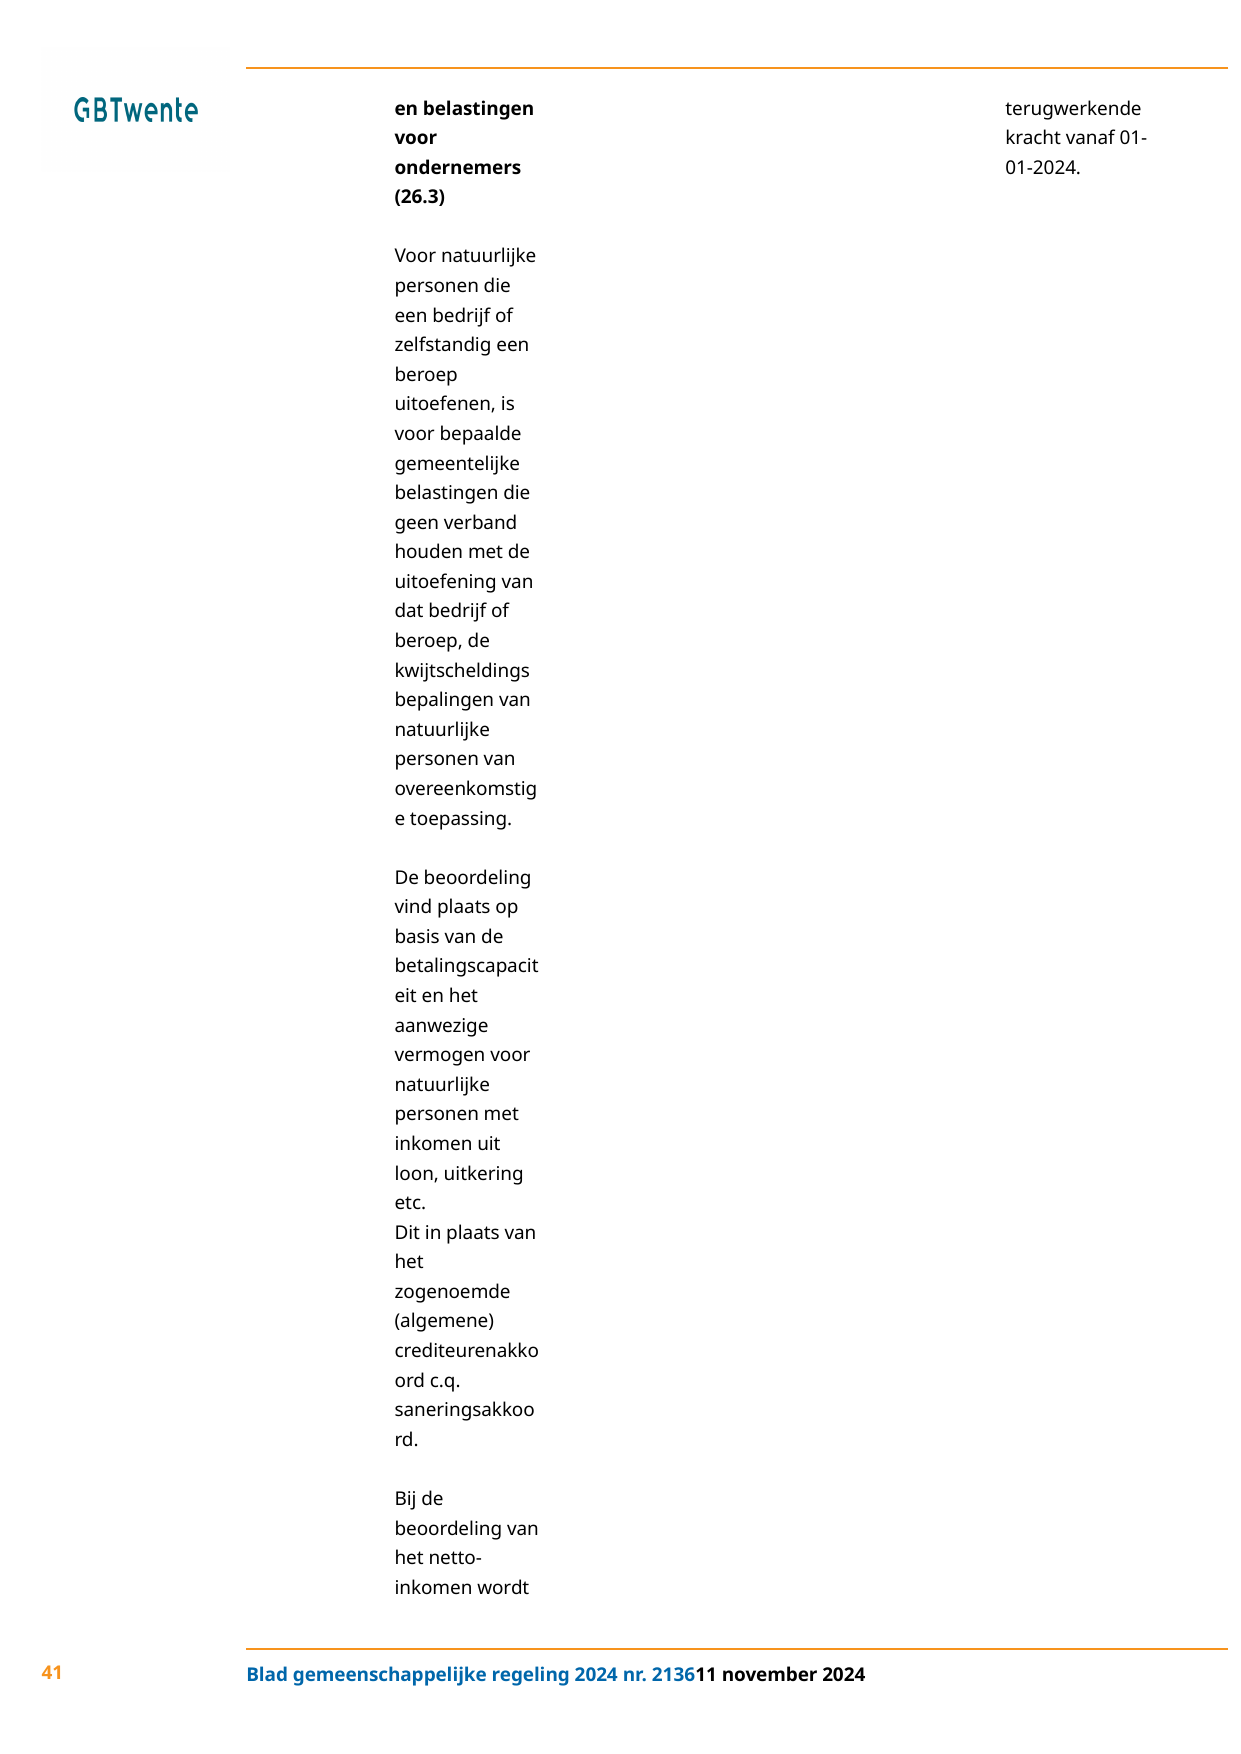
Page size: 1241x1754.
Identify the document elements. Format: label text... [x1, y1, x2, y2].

table_cell - [687, 95, 1005, 1600]
table_cell [248, 95, 394, 1600]
picture [41, 47, 231, 172]
table_cell [541, 95, 687, 1600]
table_cell en belastingen voor ondernemers (26.3) Voor natuurlijke personen die een bedrijf of zelfstandig een beroep uitoefenen, is voor bepaalde gemeentelijke belastingen die geen verband houden met de uitoefening van dat bedrijf of beroep, de kwijtscheldingsbepalingen van natuurlijke personen van overeenkomstige toepassing. De beoordeling vind plaats op basis van de betalingscapaciteit en het aanwezige vermogen voor natuurlijke personen met inkomen uit loon, uitkering etc. Dit in plaats van het zogenoemde (algemene) crediteurenakkoord c.q. saneringsakkoord. Bij de beoordeling van het netto-inkomen wordt [394, 95, 541, 1600]
table_cell terugwerkende kracht vanaf 01-01-2024. [1005, 95, 1152, 1600]
